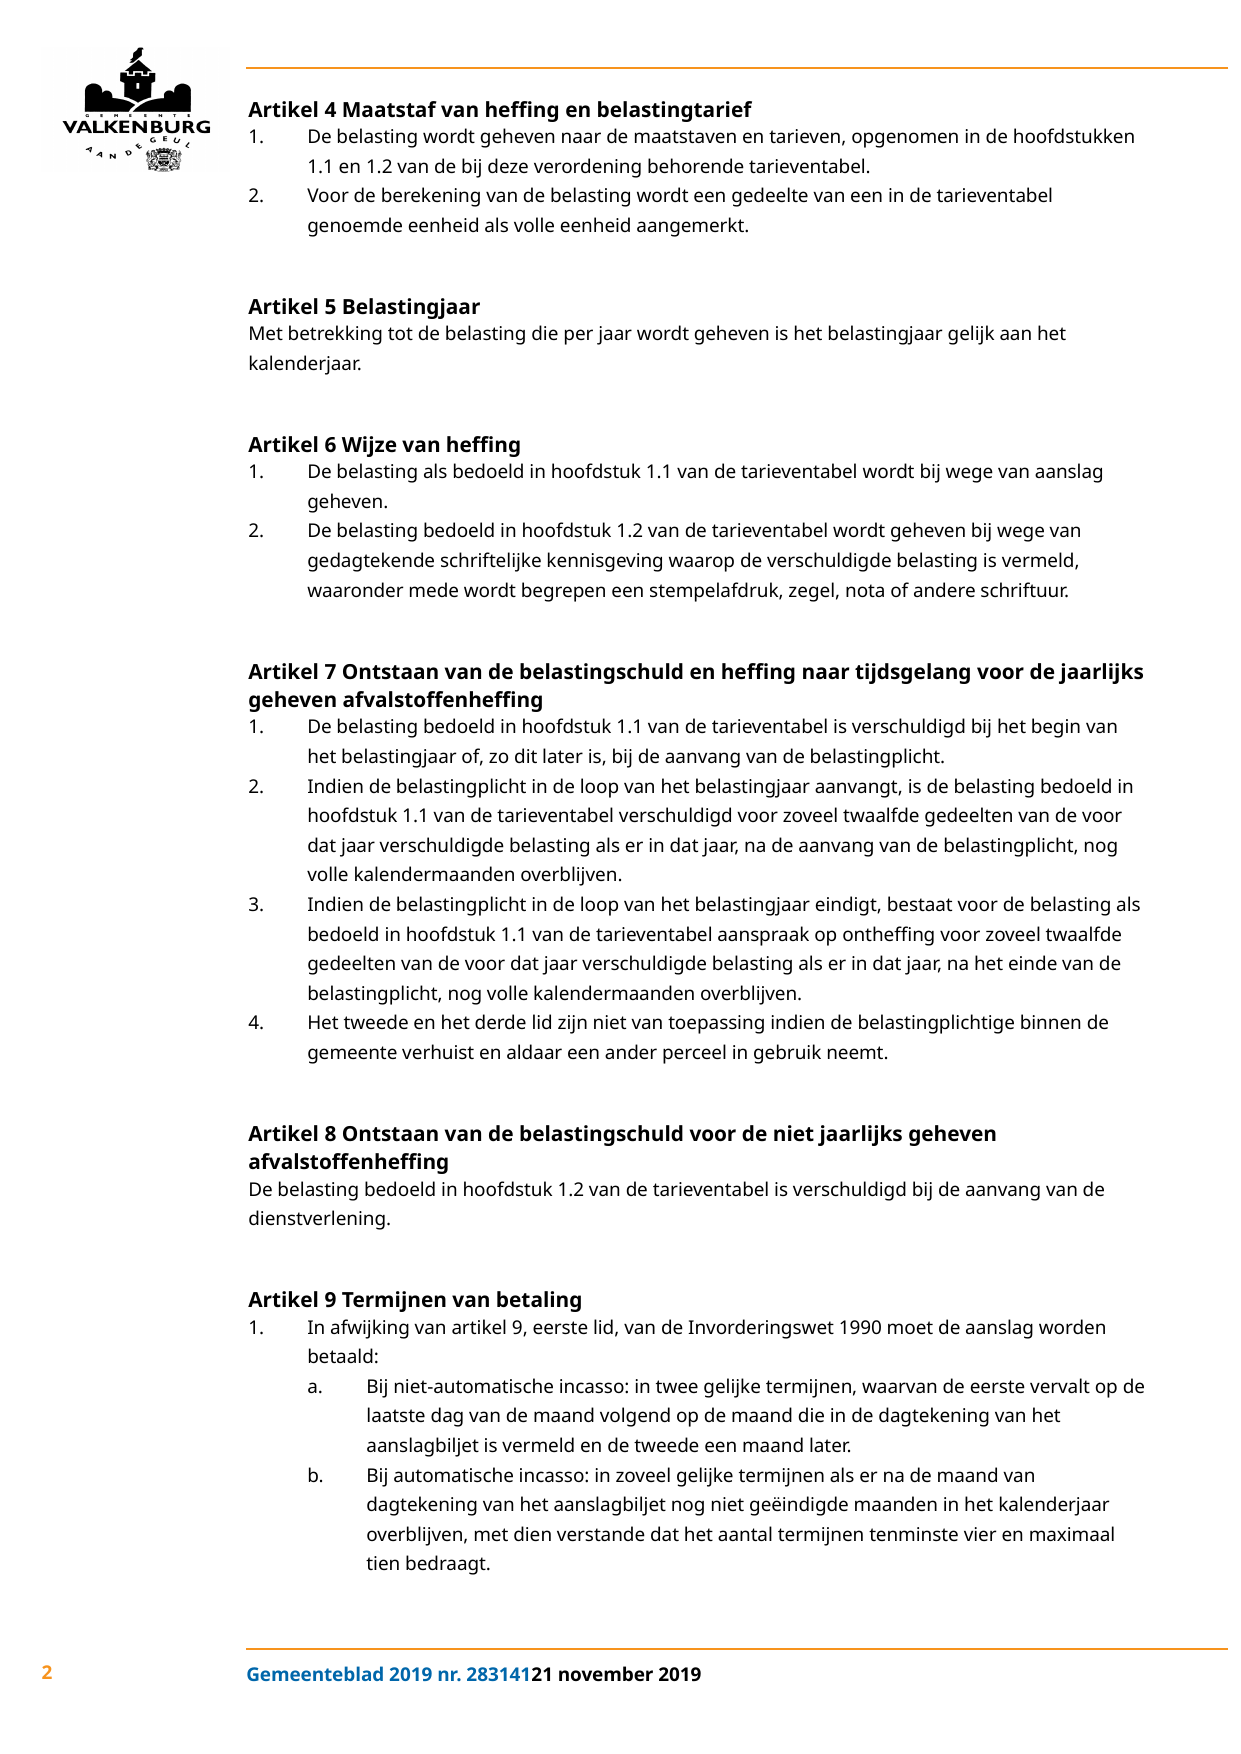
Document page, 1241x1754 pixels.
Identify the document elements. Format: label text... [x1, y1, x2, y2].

list Bij automatische incasso: in zoveel gelijke termijnen als er na de maand van dagtekening van het aanslagbiljet nog niet geëindigde maanden in het kalenderjaar overblijven, met dien verstande dat het aantal termijnen tenminste vier en maximaal tien bedraagt. [307, 1462, 1152, 1576]
list De belasting bedoeld in hoofdstuk 1.1 van de tarieventabel is verschuldigd bij het begin van het belastingjaar of, zo dit later is, bij de aanvang van de belastingplicht. [248, 714, 1152, 769]
text Artikel 6 Wijze van heffing [248, 430, 1152, 458]
text Artikel 9 Termijnen van betaling [248, 1286, 1152, 1314]
list De belasting wordt geheven naar de maatstaven en tarieven, opgenomen in de hoofdstukken 1.1 en 1.2 van de bij deze verordening behorende tarieventabel. [248, 123, 1152, 178]
list Indien de belastingplicht in de loop van het belastingjaar eindigt, bestaat voor de belasting als bedoeld in hoofdstuk 1.1 van de tarieventabel aanspraak op ontheffing voor zoveel twaalfde gedeelten van de voor dat jaar verschuldigde belasting als er in dat jaar, na het einde van de belastingplicht, nog volle kalendermaanden overblijven. [248, 891, 1152, 1006]
list Bij niet-automatische incasso: in twee gelijke termijnen, waarvan de eerste vervalt op de laatste dag van de maand volgend op de maand die in de dagtekening van het aanslagbiljet is vermeld en de tweede een maand later. [307, 1373, 1152, 1458]
text Artikel 4 Maatstaf van heffing en belastingtarief [248, 95, 1152, 123]
text Artikel 7 Ontstaan van de belastingschuld en heffing naar tijdsgelang voor de jaarlijks geheven afvalstoffenheffing [248, 657, 1152, 714]
picture [41, 47, 231, 172]
list Het tweede en het derde lid zijn niet van toepassing indien de belastingplichtige binnen de gemeente verhuist en aldaar een ander perceel in gebruik neemt. [248, 1009, 1152, 1065]
list Indien de belastingplicht in de loop van het belastingjaar aanvangt, is de belasting bedoeld in hoofdstuk 1.1 van de tarieventabel verschuldigd voor zoveel twaalfde gedeelten van de voor dat jaar verschuldigde belasting als er in dat jaar, na de aanvang van de belastingplicht, nog volle kalendermaanden overblijven. [248, 773, 1152, 887]
text Artikel 8 Ontstaan van de belastingschuld voor de niet jaarlijks geheven afvalstoffenheffing [248, 1119, 1152, 1176]
list Voor de berekening van de belasting wordt een gedeelte van een in de tarieventabel genoemde eenheid als volle eenheid aangemerkt. [248, 182, 1152, 238]
text De belasting bedoeld in hoofdstuk 1.2 van de tarieventabel is verschuldigd bij de aanvang van de dienstverlening. [248, 1176, 1152, 1231]
list De belasting als bedoeld in hoofdstuk 1.1 van de tarieventabel wordt bij wege van aanslag geheven. [248, 458, 1152, 514]
text Met betrekking tot de belasting die per jaar wordt geheven is het belastingjaar gelijk aan het kalenderjaar. [248, 320, 1152, 376]
list De belasting bedoeld in hoofdstuk 1.2 van de tarieventabel wordt geheven bij wege van gedagtekende schriftelijke kennisgeving waarop de verschuldigde belasting is vermeld, waaronder mede wordt begrepen een stempelafdruk, zegel, nota of andere schriftuur. [248, 518, 1152, 602]
text Artikel 5 Belastingjaar [248, 292, 1152, 320]
list In afwijking van artikel 9, eerste lid, van de Invorderingswet 1990 moet de aanslag worden betaald: [248, 1314, 1152, 1369]
